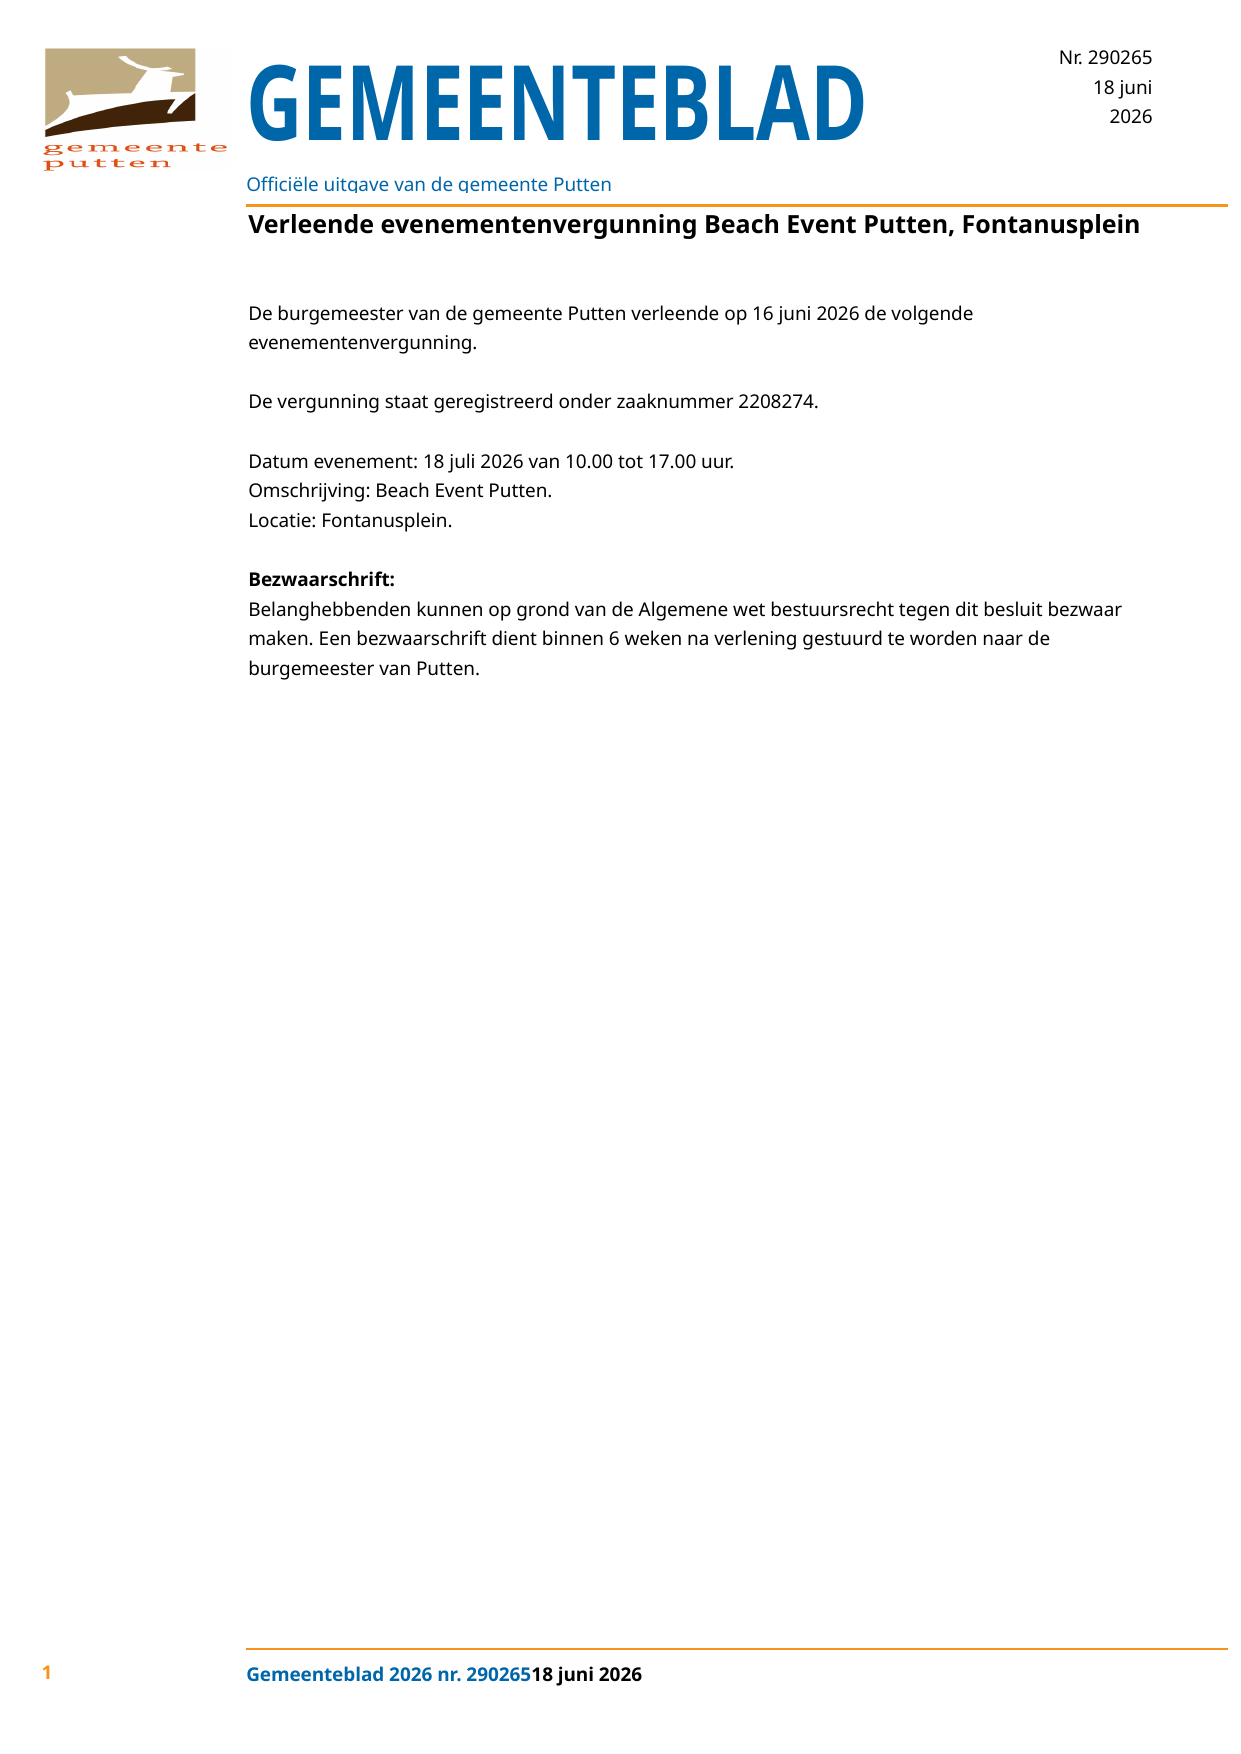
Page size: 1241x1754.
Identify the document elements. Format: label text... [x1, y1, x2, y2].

text Datum evenement: 18 juli 2026 van 10.00 tot 17.00 uur. [248, 448, 1152, 473]
text Belanghebbenden kunnen op grond van de Algemene wet bestuursrecht tegen dit besluit bezwaar maken. Een bezwaarschrift dient binnen 6 weken na verlening gestuurd te worden naar de burgemeester van Putten. [248, 596, 1152, 681]
text Omschrijving: Beach Event Putten. [248, 477, 1152, 503]
text De burgemeester van de gemeente Putten verleende op 16 juni 2026 de volgende evenementenvergunning. [248, 300, 1152, 355]
text De vergunning staat geregistreerd onder zaaknummer 2208274. [248, 389, 1152, 414]
text Locatie: Fontanusplein. [248, 507, 1152, 533]
picture [41, 47, 231, 172]
text Bezwaarschrift: [248, 566, 1152, 592]
text Verleende evenementenvergunning Beach Event Putten, Fontanusplein [248, 207, 1152, 241]
